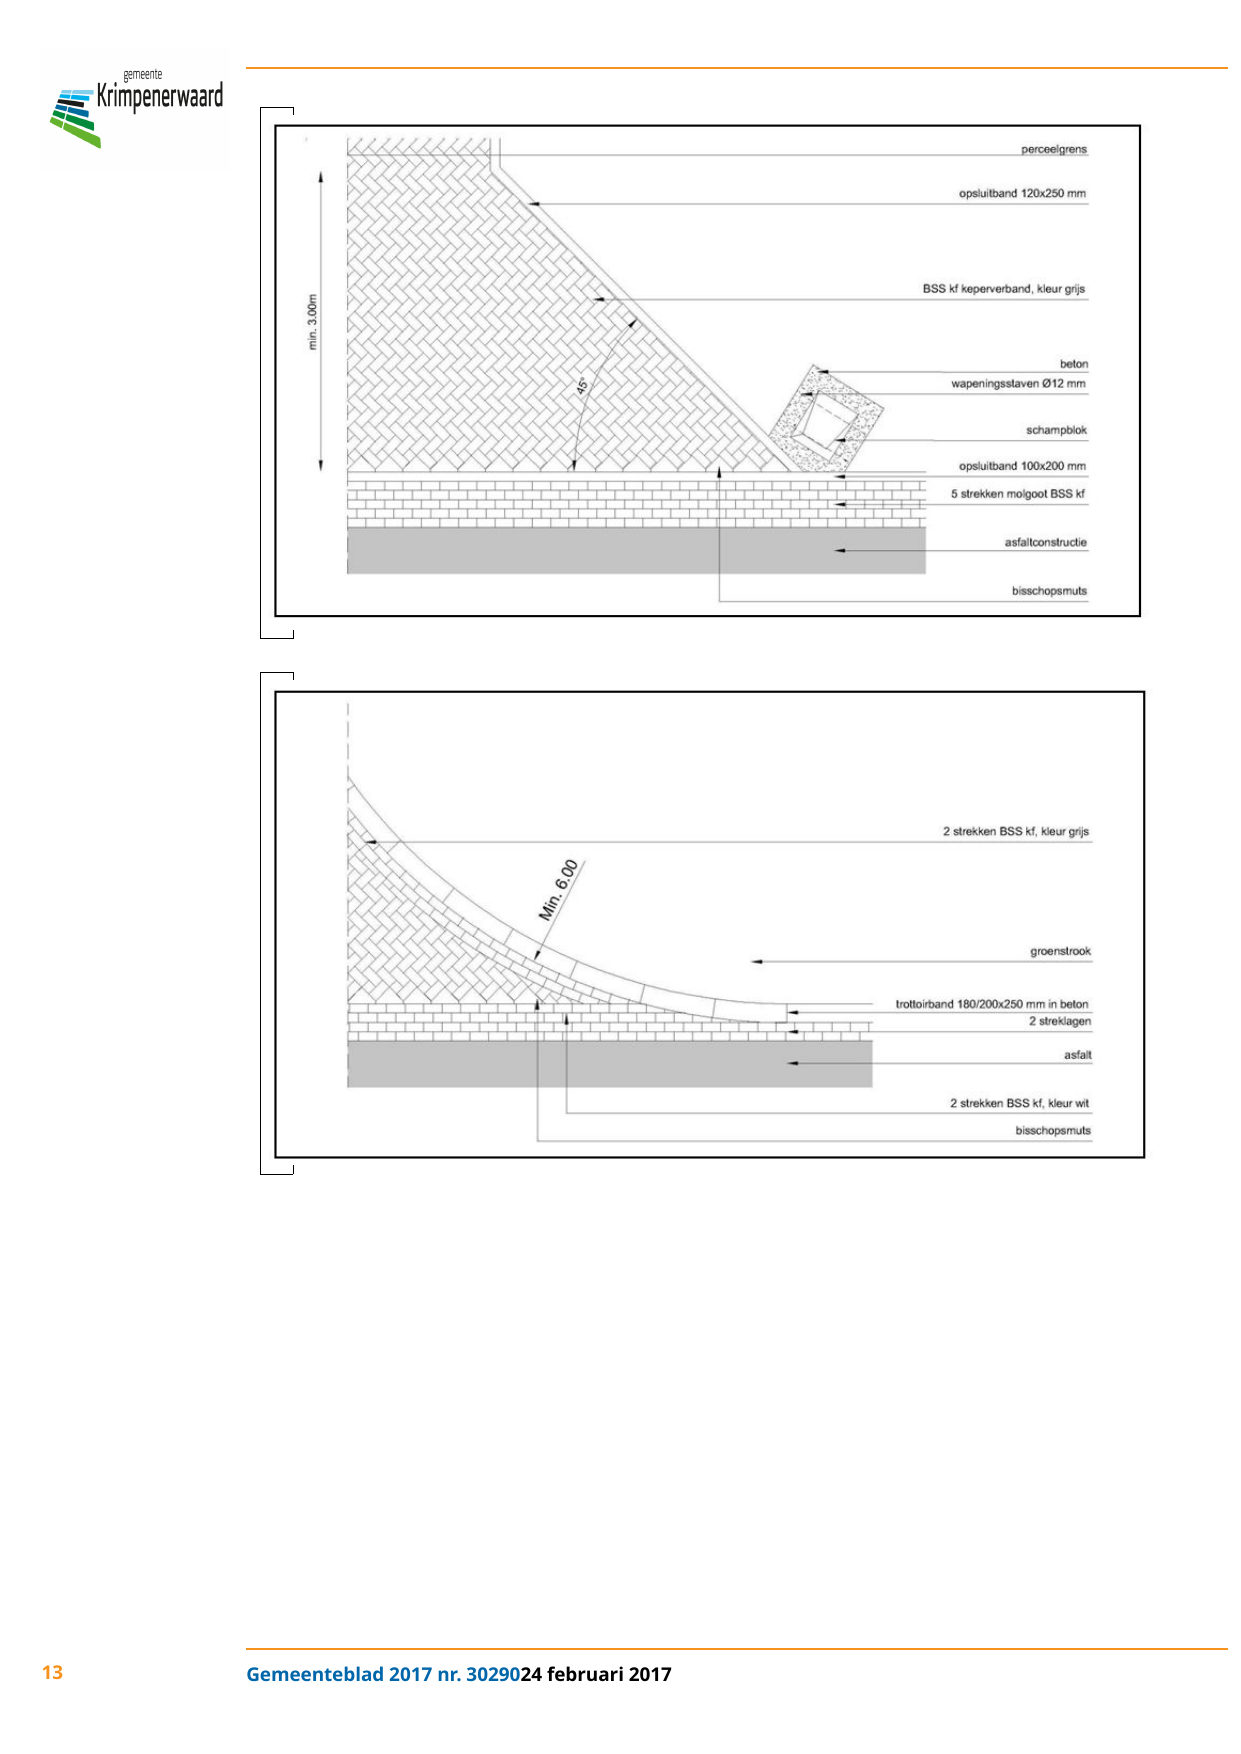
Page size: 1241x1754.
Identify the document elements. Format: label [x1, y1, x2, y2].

picture [268, 680, 1155, 1165]
picture [41, 47, 231, 172]
picture [268, 115, 1155, 630]
